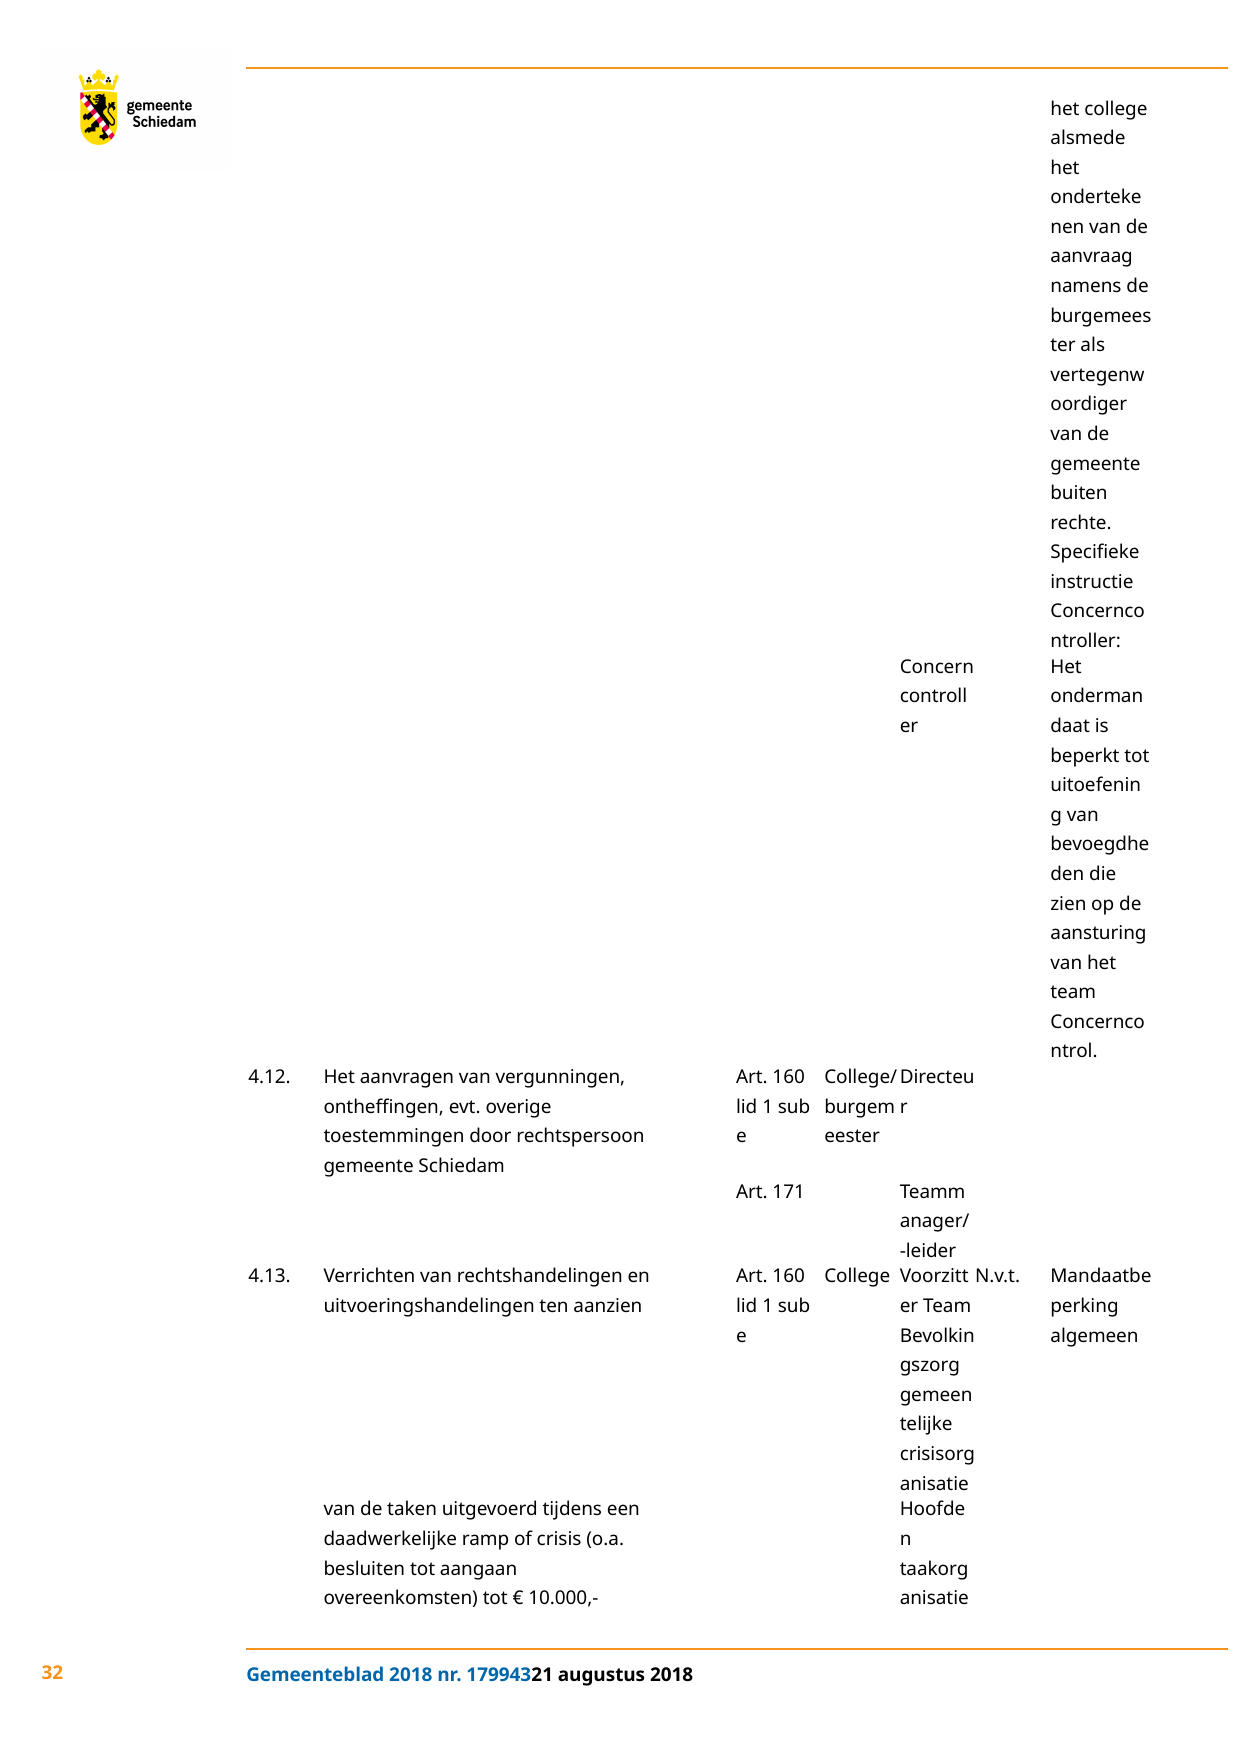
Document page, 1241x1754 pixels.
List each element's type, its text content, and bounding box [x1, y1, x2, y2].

table_cell [975, 1178, 1050, 1263]
table_cell [975, 1063, 1050, 1178]
table_cell [248, 95, 323, 653]
table_cell [736, 1496, 824, 1610]
table_cell [661, 95, 736, 653]
table_cell College [824, 1263, 899, 1496]
table_cell [736, 95, 824, 653]
table_cell [323, 95, 661, 653]
table_cell Mandaatbeperking algemeen [1050, 1263, 1152, 1496]
table_cell van de taken uitgevoerd tijdens een daadwerkelijke ramp of crisis (o.a. besluiten tot aangaan overeenkomsten) tot € 10.000,- [323, 1496, 661, 1610]
table_cell [661, 1063, 736, 1178]
table_cell [1050, 1496, 1152, 1610]
table_cell Het ondermandaat is beperkt tot uitoefening van bevoegdheden die zien op de aansturing van het team Concerncontrol. [1050, 653, 1152, 1063]
table_cell College/burgemeester [824, 1063, 899, 1178]
table_cell [1050, 1063, 1152, 1178]
table_cell Teammanager/-leider [900, 1178, 975, 1263]
table_cell het college alsmede het ondertekenen van de aanvraag namens de burgemeester als vertegenwoordiger van de gemeente buiten rechte. Specifieke instructie Concerncontroller: [1050, 95, 1152, 653]
table_cell [661, 1263, 736, 1496]
table_cell [975, 653, 1050, 1063]
table_cell [736, 653, 824, 1063]
table_cell Het aanvragen van vergunningen, ontheffingen, evt. overige toestemmingen door rechtspersoon gemeente Schiedam [323, 1063, 661, 1178]
table_cell [824, 95, 899, 653]
table_cell [661, 653, 736, 1063]
table_cell Hoofden taakorganisatie [900, 1496, 975, 1610]
picture [41, 47, 231, 172]
table_cell N.v.t. [975, 1263, 1050, 1496]
table_cell [248, 1496, 323, 1610]
table_cell Voorzitter Team Bevolkingszorg gemeentelijke crisisorganisatie [900, 1263, 975, 1496]
table_cell Concerncontroller [900, 653, 975, 1063]
table_cell Verrichten van rechtshandelingen en uitvoeringshandelingen ten aanzien [323, 1263, 661, 1496]
table_cell Directeur [900, 1063, 975, 1178]
table_cell [824, 1496, 899, 1610]
table_cell [323, 653, 661, 1063]
table_cell Art. 160 lid 1 sub e [736, 1063, 824, 1178]
table_cell Art. 160 lid 1 sub e [736, 1263, 824, 1496]
table_cell [975, 95, 1050, 653]
table_cell [975, 1496, 1050, 1610]
table_cell Art. 171 [736, 1178, 824, 1263]
table_cell [248, 653, 323, 1063]
table_cell 4.13. [248, 1263, 323, 1496]
table_cell [661, 1496, 736, 1610]
table_cell [824, 1178, 899, 1263]
table_cell [1050, 1178, 1152, 1263]
table_cell [824, 653, 899, 1063]
table_cell [661, 1178, 736, 1263]
table_cell [248, 1178, 323, 1263]
table_cell [323, 1178, 661, 1263]
table_cell [900, 95, 975, 653]
table_cell 4.12. [248, 1063, 323, 1178]
